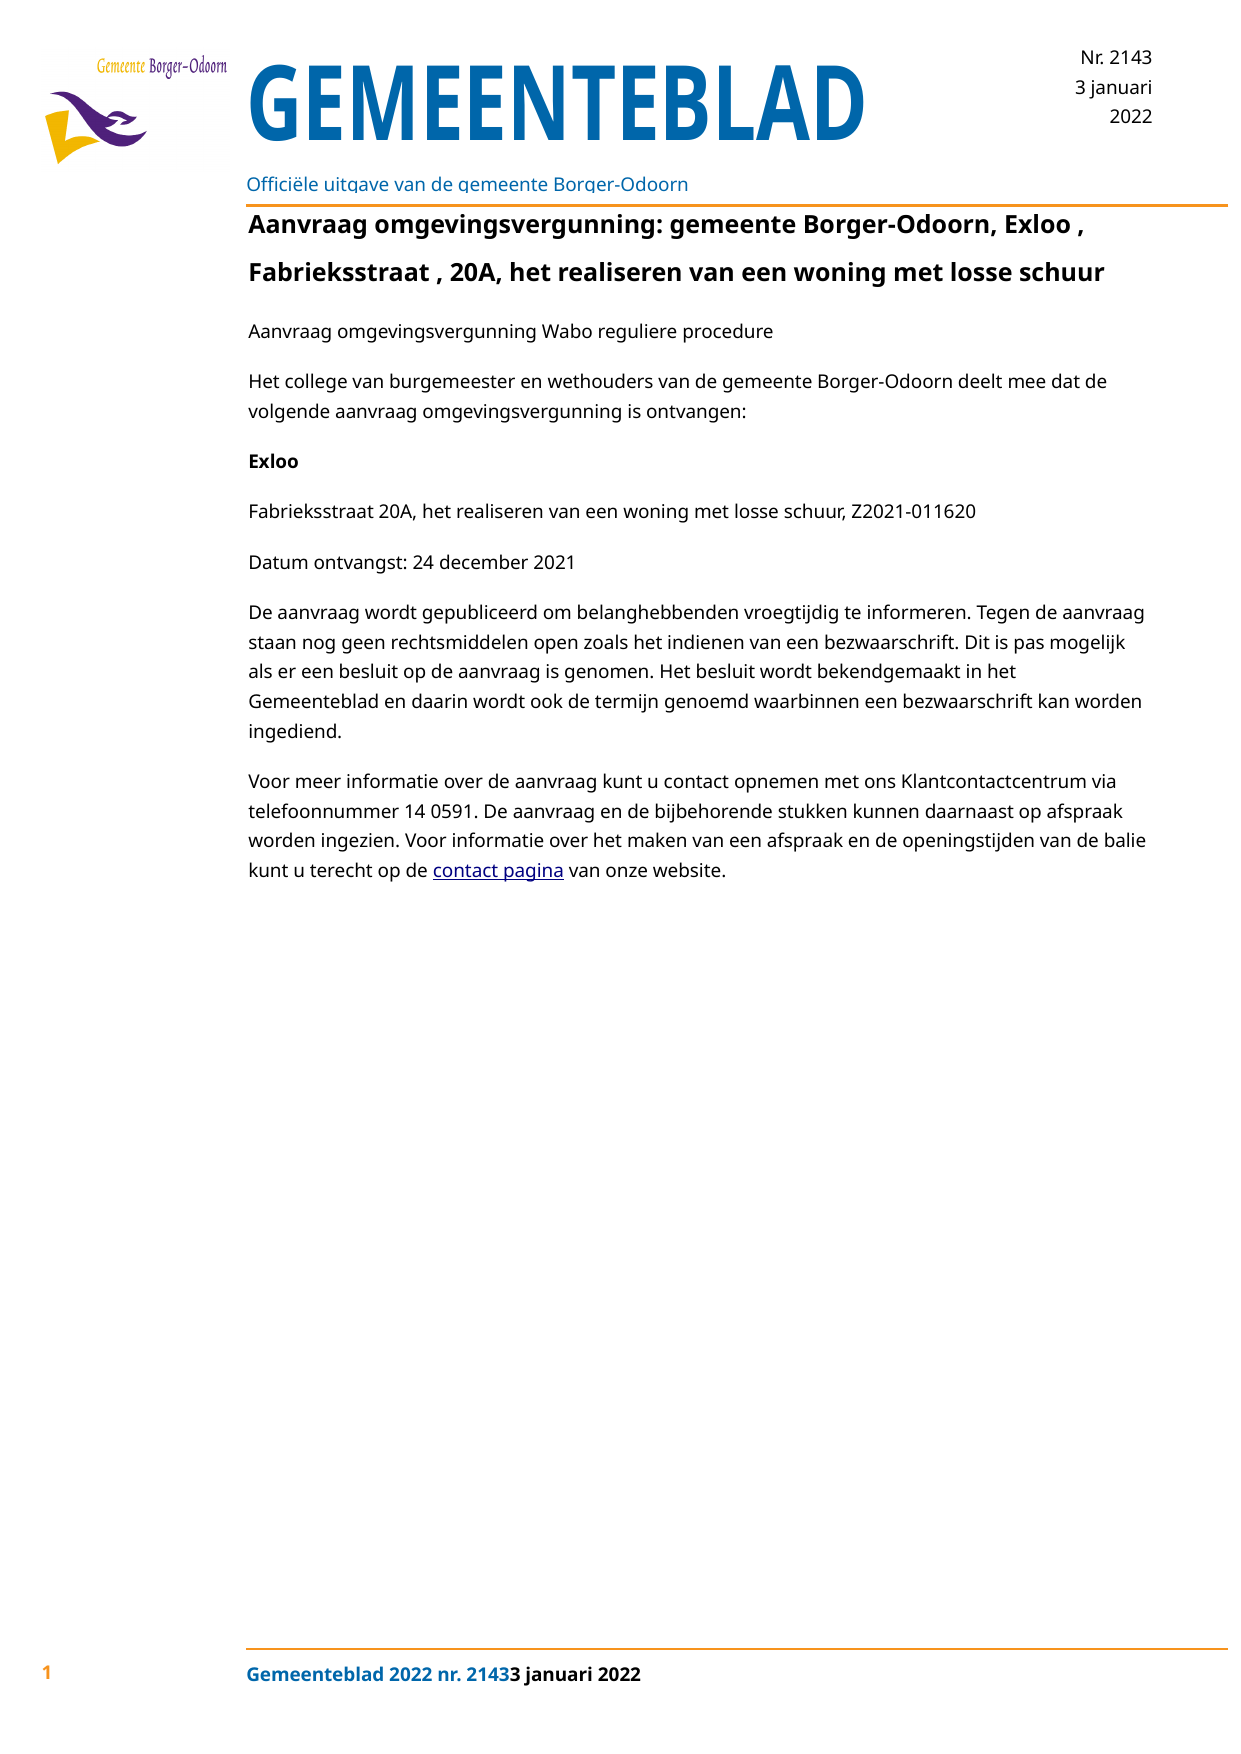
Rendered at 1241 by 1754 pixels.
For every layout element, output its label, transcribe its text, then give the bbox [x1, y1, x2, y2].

text Fabrieksstraat 20A, het realiseren van een woning met losse schuur, Z2021-011620 [248, 499, 1152, 524]
text Exloo [248, 448, 1152, 474]
text Voor meer informatie over de aanvraag kunt u contact opnemen met ons Klantcontactcentrum via telefoonnummer 14 0591. De aanvraag en de bijbehorende stukken kunnen daarnaast op afspraak worden ingezien. Voor informatie over het maken van een afspraak en de openingstijden van de balie kunt u terecht op de contact pagina van onze website. [248, 768, 1152, 883]
text Aanvraag omgevingsvergunning: gemeente Borger-Odoorn, Exloo , Fabrieksstraat , 20A, het realiseren van een woning met losse schuur [248, 207, 1152, 288]
picture [41, 47, 231, 172]
text De aanvraag wordt gepubliceerd om belanghebbenden vroegtijdig te informeren. Tegen de aanvraag staan nog geen rechtsmiddelen open zoals het indienen van een bezwaarschrift. Dit is pas mogelijk als er een besluit op de aanvraag is genomen. Het besluit wordt bekendgemaakt in het Gemeenteblad en daarin wordt ook de termijn genoemd waarbinnen een bezwaarschrift kan worden ingediend. [248, 599, 1152, 744]
text Aanvraag omgevingsvergunning Wabo reguliere procedure [248, 318, 1152, 344]
text Het college van burgemeester en wethouders van de gemeente Borger-Odoorn deelt mee dat de volgende aanvraag omgevingsvergunning is ontvangen: [248, 368, 1152, 424]
text Datum ontvangst: 24 december 2021 [248, 549, 1152, 575]
